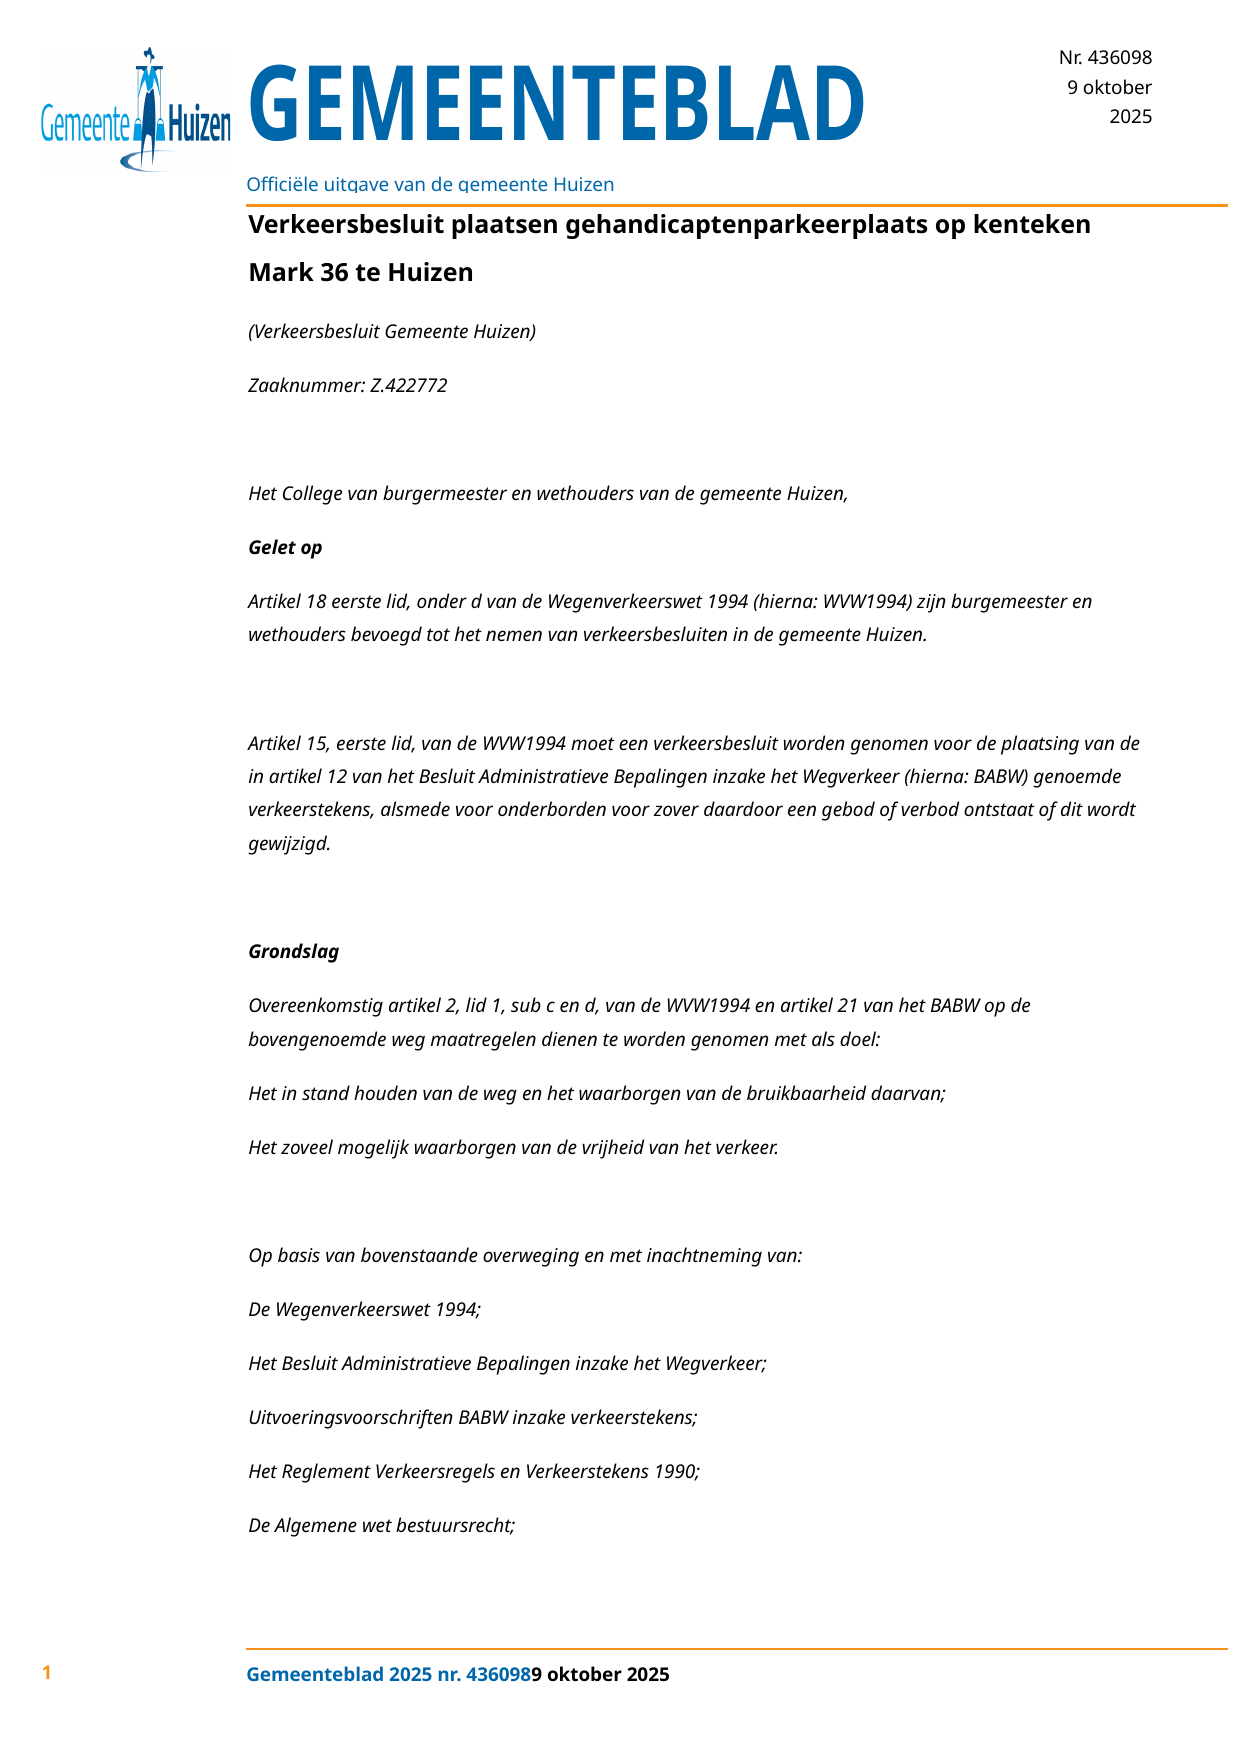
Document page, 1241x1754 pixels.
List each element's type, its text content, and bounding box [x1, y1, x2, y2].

text Het College van burgermeester en wethouders van de gemeente Huizen, [248, 480, 1152, 506]
text (Verkeersbesluit Gemeente Huizen) [248, 318, 1152, 344]
text Grondslag [248, 938, 1152, 964]
text Het zoveel mogelijk waarborgen van de vrijheid van het verkeer. [248, 1134, 1152, 1159]
text Het in stand houden van de weg en het waarborgen van de bruikbaarheid daarvan; [248, 1080, 1152, 1106]
text Gelet op [248, 534, 1152, 560]
text Artikel 15, eerste lid, van de WVW1994 moet een verkeersbesluit worden genomen voor de plaatsing van de in artikel 12 van het Besluit Administratieve Bepalingen inzake het Wegverkeer (hierna: BABW) genoemde verkeerstekens, alsmede voor onderborden voor zover daardoor een gebod of verbod ontstaat of dit wordt gewijzigd. [248, 730, 1152, 856]
text Het Reglement Verkeersregels en Verkeerstekens 1990; [248, 1458, 1152, 1484]
text Zaaknummer: Z.422772 [248, 372, 1152, 398]
text Artikel 18 eerste lid, onder d van de Wegenverkeerswet 1994 (hierna: WVW1994) zijn burgemeester en wethouders bevoegd tot het nemen van verkeersbesluiten in de gemeente Huizen. [248, 588, 1152, 647]
text Overeenkomstig artikel 2, lid 1, sub c en d, van de WVW1994 en artikel 21 van het BABW op de bovengenoemde weg maatregelen dienen te worden genomen met als doel: [248, 992, 1152, 1051]
picture [41, 47, 231, 172]
text De Wegenverkeerswet 1994; [248, 1296, 1152, 1322]
text Uitvoeringsvoorschriften BABW inzake verkeerstekens; [248, 1404, 1152, 1430]
text Het Besluit Administratieve Bepalingen inzake het Wegverkeer; [248, 1350, 1152, 1376]
text Verkeersbesluit plaatsen gehandicaptenparkeerplaats op kenteken Mark 36 te Huizen [248, 207, 1152, 288]
text Op basis van bovenstaande overweging en met inachtneming van: [248, 1242, 1152, 1268]
text De Algemene wet bestuursrecht; [248, 1512, 1152, 1538]
